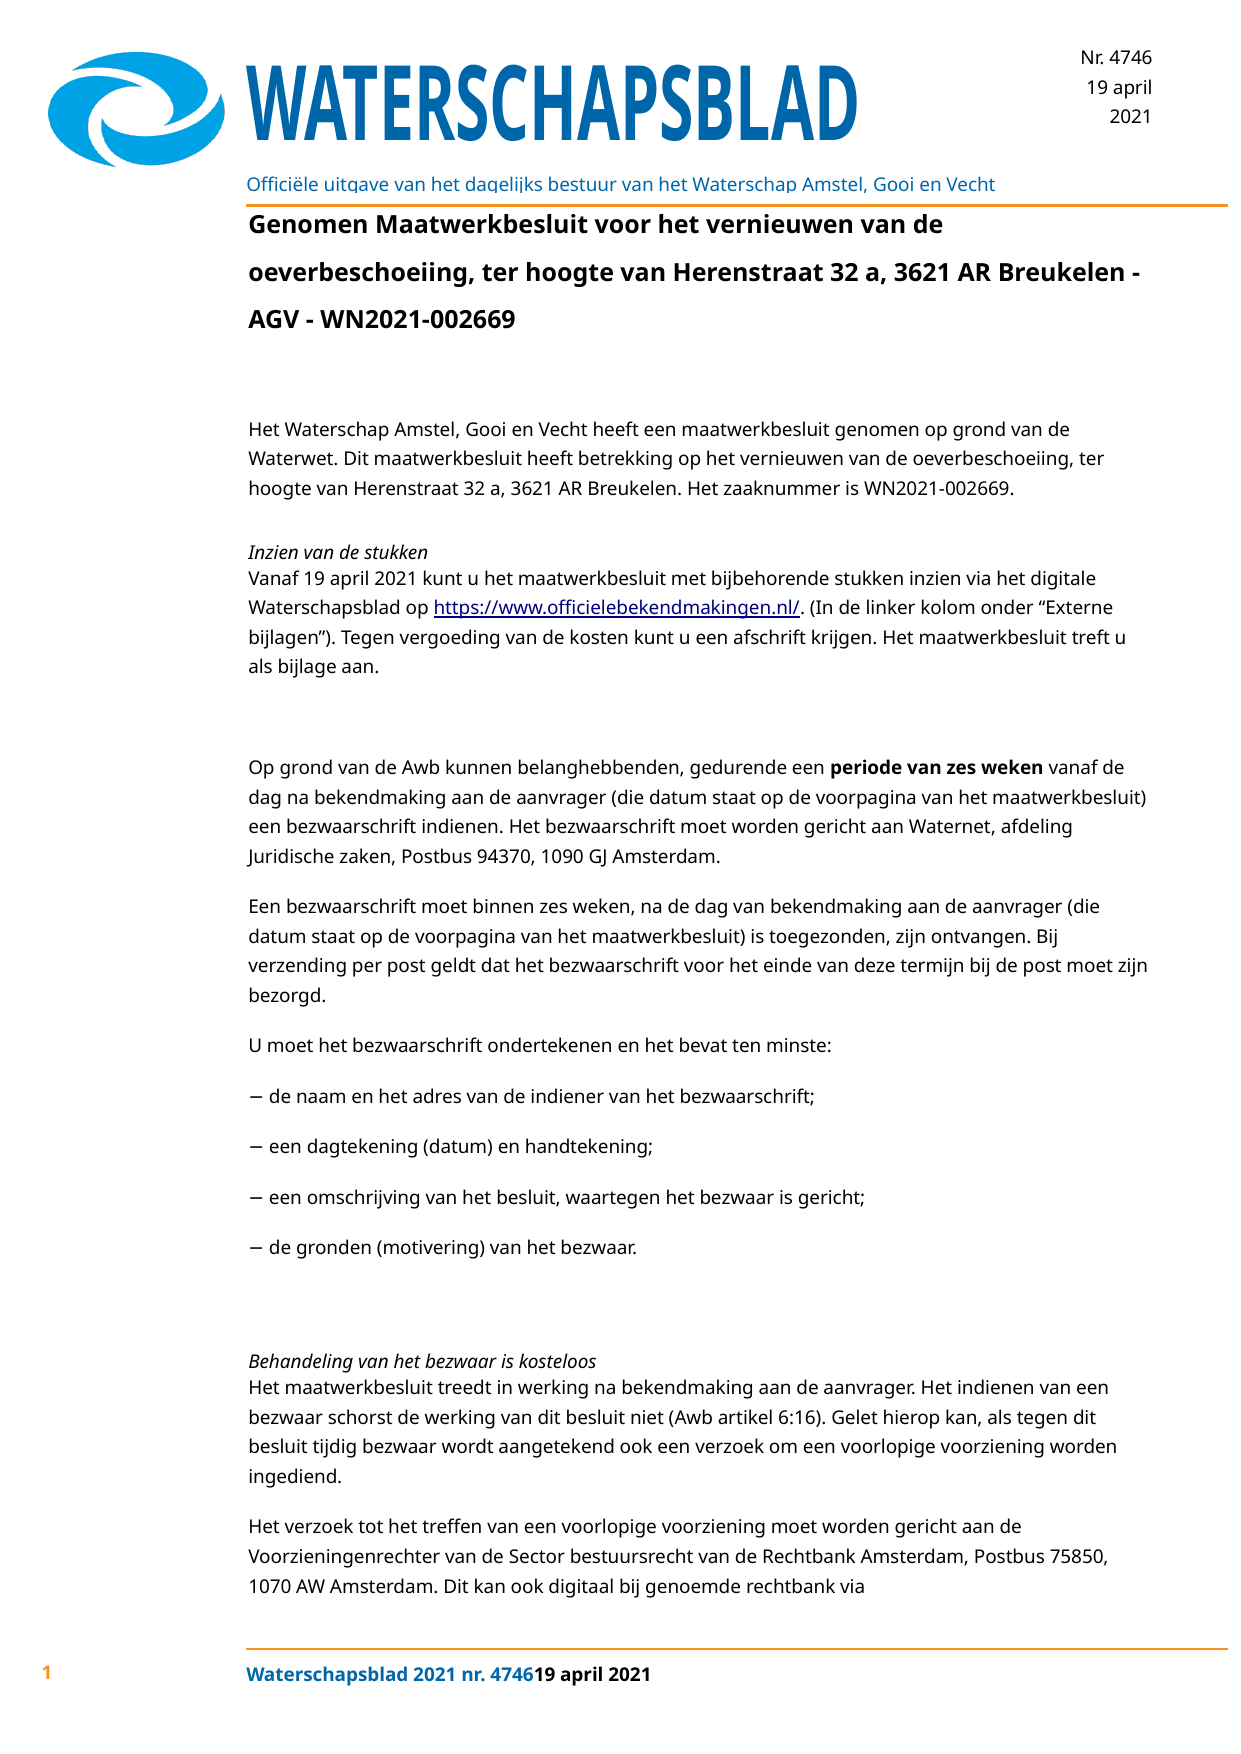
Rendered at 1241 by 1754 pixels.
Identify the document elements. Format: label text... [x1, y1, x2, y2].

text Het verzoek tot het treffen van een voorlopige voorziening moet worden gericht aan de Voorzieningenrechter van de Sector bestuursrecht van de Rechtbank Amsterdam, Postbus 75850, 1070 AW Amsterdam. Dit kan ook digitaal bij genoemde rechtbank via [248, 1514, 1152, 1598]
text Op grond van de Awb kunnen belanghebbenden, gedurende een periode van zes weken vanaf de dag na bekendmaking aan de aanvrager (die datum staat op de voorpagina van het maatwerkbesluit) een bezwaarschrift indienen. Het bezwaarschrift moet worden gericht aan Waternet, afdeling Juridische zaken, Postbus 94370, 1090 GJ Amsterdam. [248, 754, 1152, 869]
text Een bezwaarschrift moet binnen zes weken, na de dag van bekendmaking aan de aanvrager (die datum staat op de voorpagina van het maatwerkbesluit) is toegezonden, zijn ontvangen. Bij verzending per post geldt dat het bezwaarschrift voor het einde van deze termijn bij de post moet zijn bezorgd. [248, 893, 1152, 1008]
text Het Waterschap Amstel, Gooi en Vecht heeft een maatwerkbesluit genomen op grond van de Waterwet. Dit maatwerkbesluit heeft betrekking op het vernieuwen van de oeverbeschoeiing, ter hoogte van Herenstraat 32 a, 3621 AR Breukelen. Het zaaknummer is WN2021-002669. [248, 416, 1152, 501]
text − de gronden (motivering) van het bezwaar. [248, 1234, 1152, 1260]
text U moet het bezwaarschrift ondertekenen en het bevat ten minste: [248, 1033, 1152, 1058]
text Het maatwerkbesluit treedt in werking na bekendmaking aan de aanvrager. Het indienen van een bezwaar schorst de werking van dit besluit niet (Awb artikel 6:16). Gelet hierop kan, als tegen dit besluit tijdig bezwaar wordt aangetekend ook een verzoek om een voorlopige voorziening worden ingediend. [248, 1374, 1152, 1489]
text Genomen Maatwerkbesluit voor het vernieuwen van de oeverbeschoeiing, ter hoogte van Herenstraat 32 a, 3621 AR Breukelen - AGV - WN2021-002669 [248, 207, 1152, 336]
text Behandeling van het bezwaar is kosteloos [248, 1349, 1152, 1374]
text Inzien van de stukken [248, 539, 1152, 565]
text − een omschrijving van het besluit, waartegen het bezwaar is gericht; [248, 1184, 1152, 1210]
text − een dagtekening (datum) en handtekening; [248, 1133, 1152, 1159]
text Vanaf 19 april 2021 kunt u het maatwerkbesluit met bijbehorende stukken inzien via het digitale Waterschapsblad op https://www.officielebekendmakingen.nl/. (In de linker kolom onder “Externe bijlagen”). Tegen vergoeding van de kosten kunt u een afschrift krijgen. Het maatwerkbesluit treft u als bijlage aan. [248, 565, 1152, 679]
picture [41, 47, 231, 172]
text − de naam en het adres van de indiener van het bezwaarschrift; [248, 1083, 1152, 1109]
